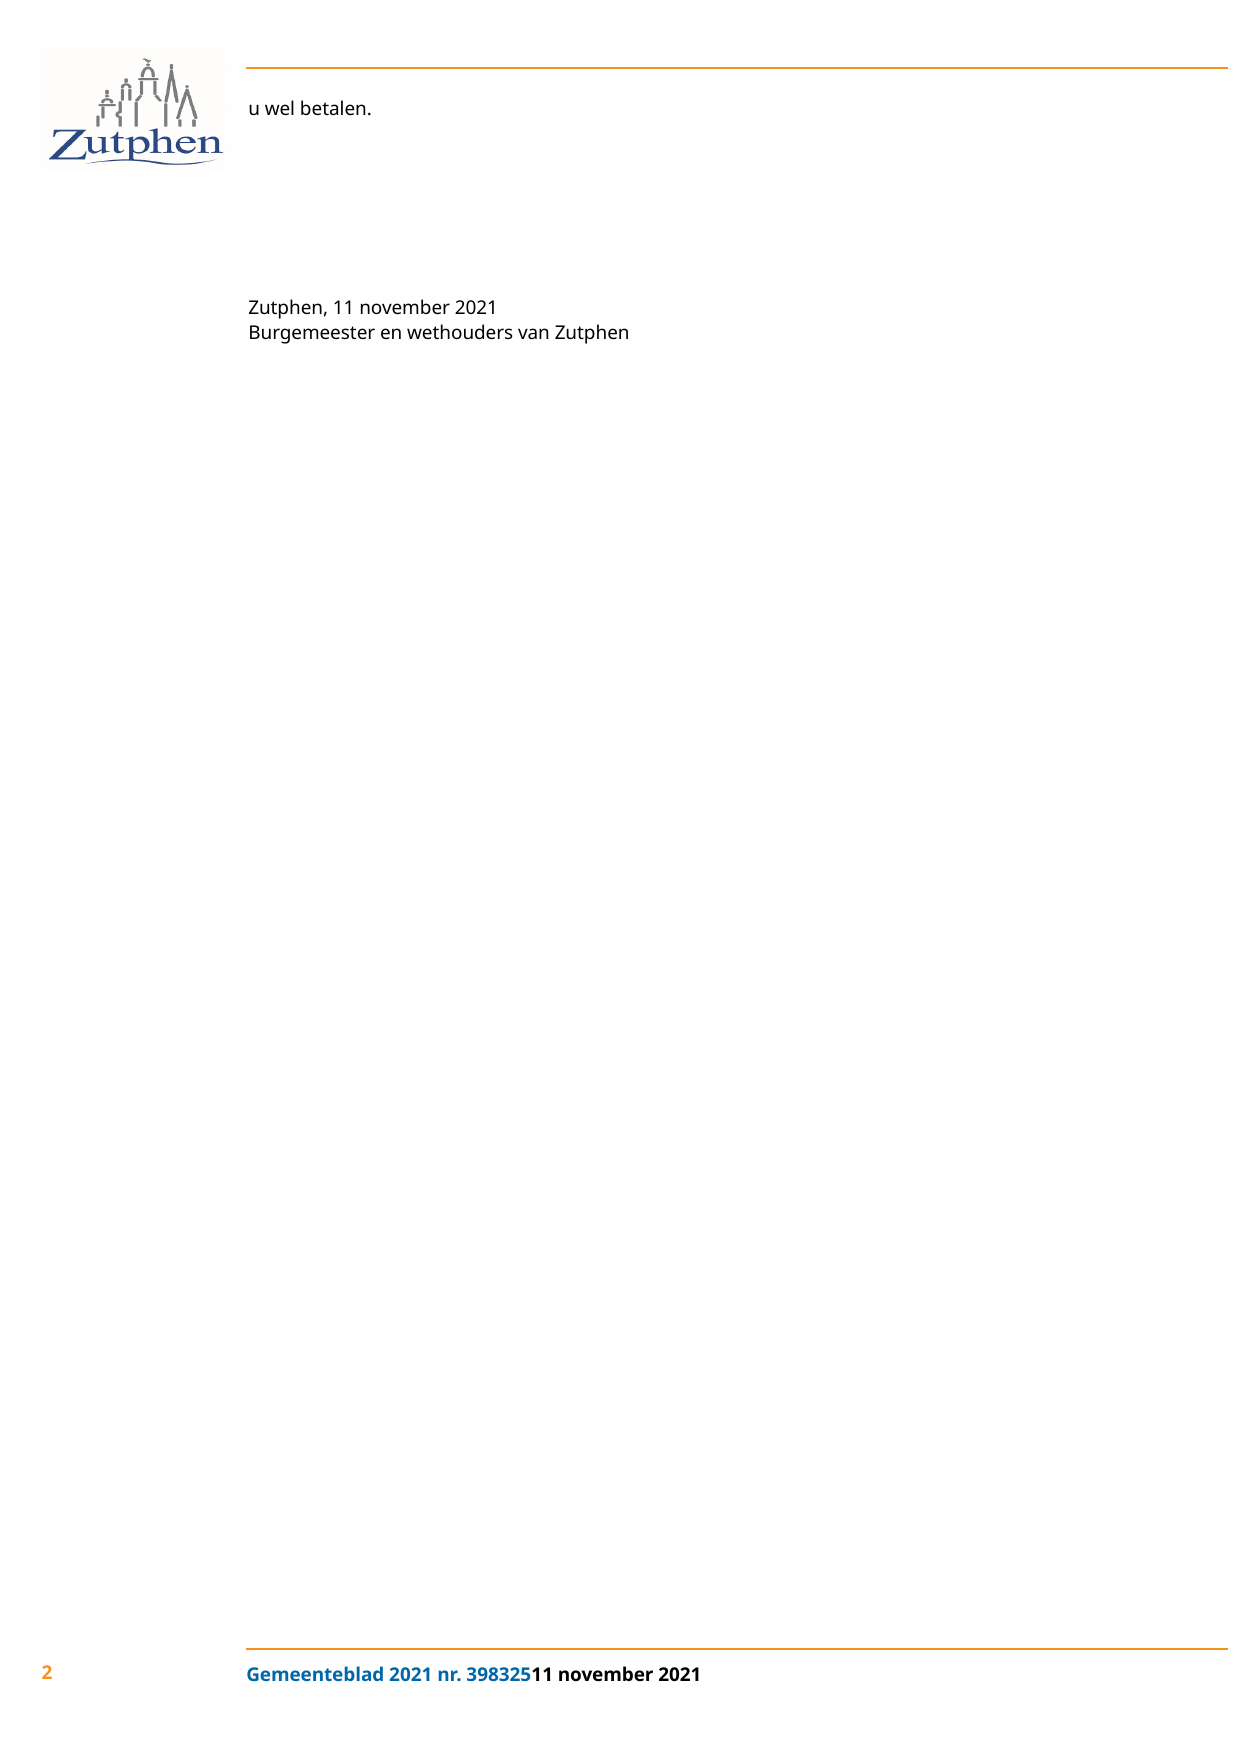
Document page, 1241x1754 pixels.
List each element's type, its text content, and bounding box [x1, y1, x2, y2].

picture [41, 47, 231, 172]
text Burgemeester en wethouders van Zutphen [248, 319, 1152, 345]
text u wel betalen. [248, 95, 1152, 121]
text Zutphen, 11 november 2021 [248, 294, 1152, 319]
